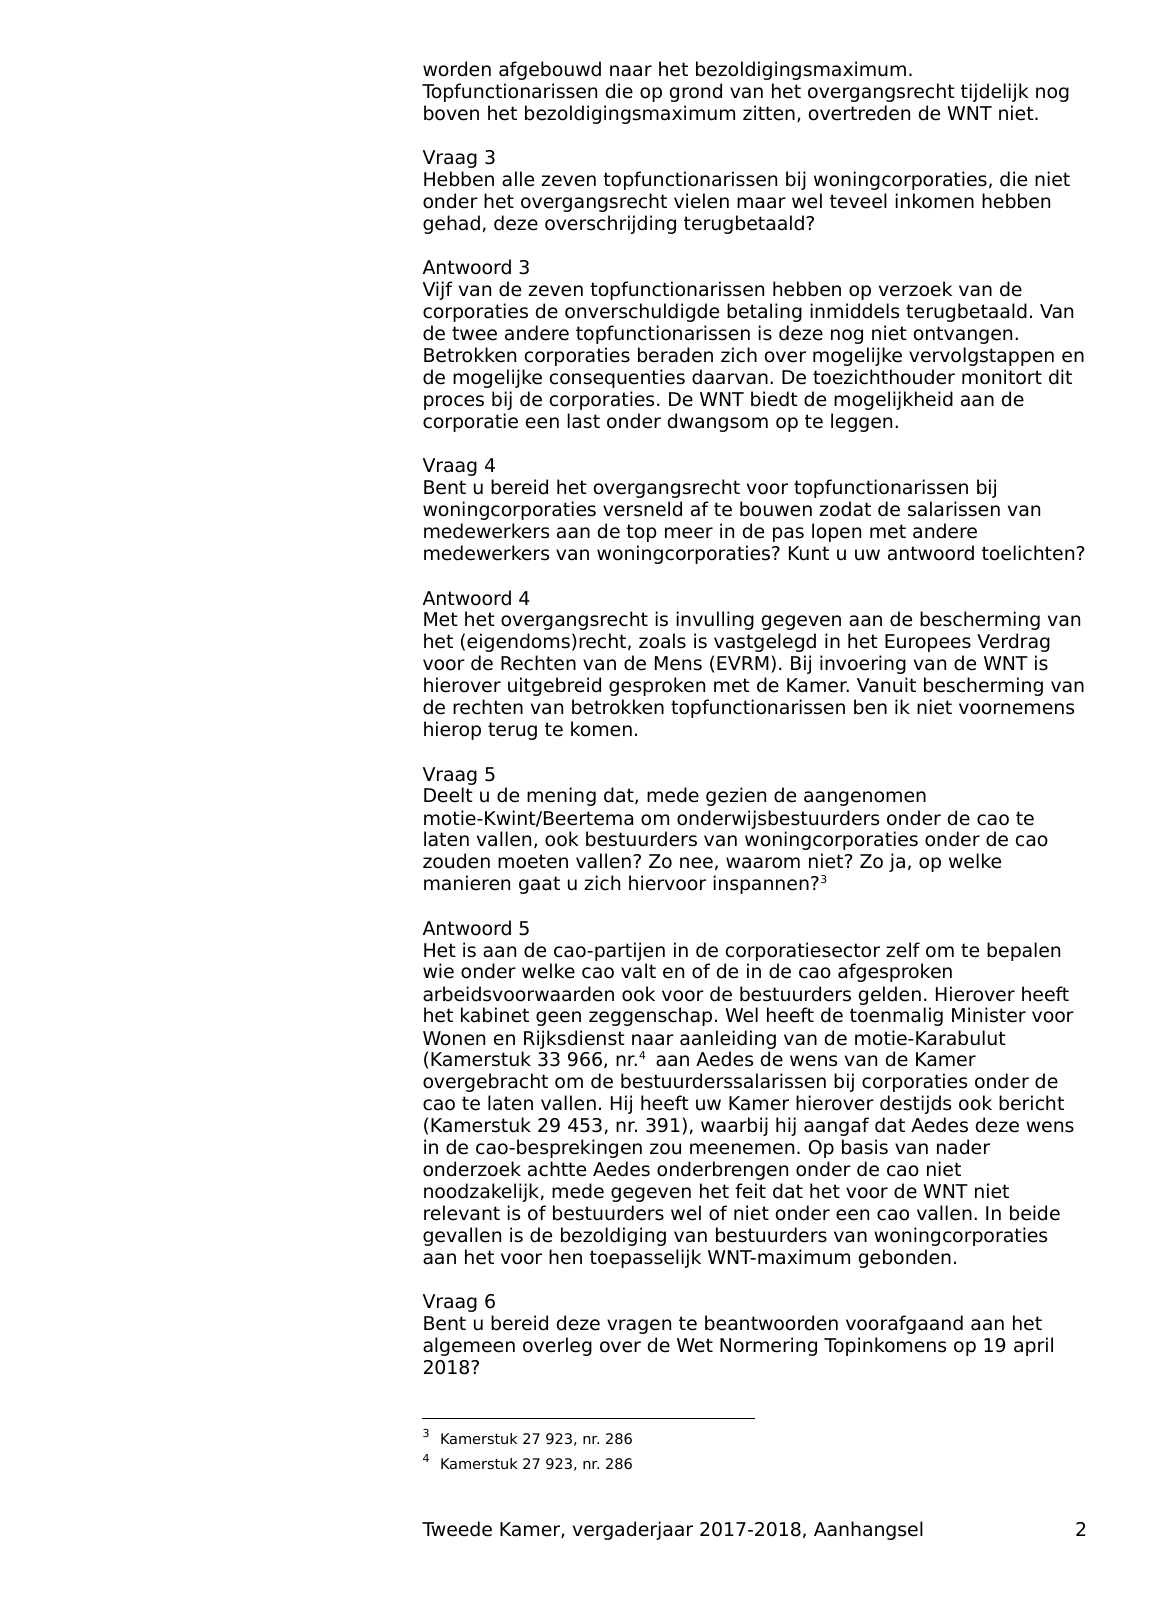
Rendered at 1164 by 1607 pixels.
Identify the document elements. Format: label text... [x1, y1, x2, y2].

text Kamerstuk 27 923, nr. 286 [422, 1427, 1087, 1449]
text Kamerstuk 27 923, nr. 286 [422, 1452, 1087, 1474]
text Antwoord 5 [422, 917, 1087, 939]
text Vraag 3 [422, 147, 1087, 169]
text Het is aan de cao-partijen in de corporatiesector zelf om te bepalen wie onder welke cao valt en of de in de cao afgesproken arbeidsvoorwaarden ook voor de bestuurders gelden. Hierover heeft het kabinet geen zeggenschap. Wel heeft de toenmalig Minister voor Wonen en Rijksdienst naar aanleiding van de motie-Karabulut (Kamerstuk 33 966, nr. aan Aedes de wens van de Kamer overgebracht om de bestuurderssalarissen bij corporaties onder de cao te laten vallen. Hij heeft uw Kamer hierover destijds ook bericht (Kamerstuk 29 453, nr. 391), waarbij hij aangaf dat Aedes deze wens in de cao-besprekingen zou meenemen. Op basis van nader onderzoek achtte Aedes onderbrengen onder de cao niet noodzakelijk, mede gegeven het feit dat het voor de WNT niet relevant is of bestuurders wel of niet onder een cao vallen. In beide gevallen is de bezoldiging van bestuurders van woningcorporaties aan het voor hen toepasselijk WNT-maximum gebonden. [422, 939, 1087, 1269]
text Met het overgangsrecht is invulling gegeven aan de bescherming van het (eigendoms)recht, zoals is vastgelegd in het Europees Verdrag voor de Rechten van de Mens (EVRM). Bij invoering van de WNT is hierover uitgebreid gesproken met de Kamer. Vanuit bescherming van de rechten van betrokken topfunctionarissen ben ik niet voornemens hierop terug te komen. [422, 609, 1087, 741]
text Vraag 6 [422, 1291, 1087, 1313]
text Bent u bereid deze vragen te beantwoorden voorafgaand aan het algemeen overleg over de Wet Normering Topinkomens op 19 april 2018? [422, 1313, 1087, 1379]
text Vijf van de zeven topfunctionarissen hebben op verzoek van de corporaties de onverschuldigde betaling inmiddels terugbetaald. Van de twee andere topfunctionarissen is deze nog niet ontvangen. Betrokken corporaties beraden zich over mogelijke vervolgstappen en de mogelijke consequenties daarvan. De toezichthouder monitort dit proces bij de corporaties. De WNT biedt de mogelijkheid aan de corporatie een last onder dwangsom op te leggen. [422, 279, 1087, 433]
text Antwoord 3 [422, 257, 1087, 279]
text Vraag 5 [422, 763, 1087, 785]
text Vraag 4 [422, 455, 1087, 477]
text worden afgebouwd naar het bezoldigingsmaximum. Topfunctionarissen die op grond van het overgangsrecht tijdelijk nog boven het bezoldigingsmaximum zitten, overtreden de WNT niet. [422, 59, 1087, 125]
text Bent u bereid het overgangsrecht voor topfunctionarissen bij woningcorporaties versneld af te bouwen zodat de salarissen van medewerkers aan de top meer in de pas lopen met andere medewerkers van woningcorporaties? Kunt u uw antwoord toelichten? [422, 477, 1087, 565]
text Hebben alle zeven topfunctionarissen bij woningcorporaties, die niet onder het overgangsrecht vielen maar wel teveel inkomen hebben gehad, deze overschrijding terugbetaald? [422, 169, 1087, 235]
text Antwoord 4 [422, 587, 1087, 609]
text Deelt u de mening dat, mede gezien de aangenomen motie-Kwint/Beertema om onderwijsbestuurders onder de cao te laten vallen, ook bestuurders van woningcorporaties onder de cao zouden moeten vallen? Zo nee, waarom niet? Zo ja, op welke manieren gaat u zich hiervoor inspannen? [422, 785, 1087, 895]
